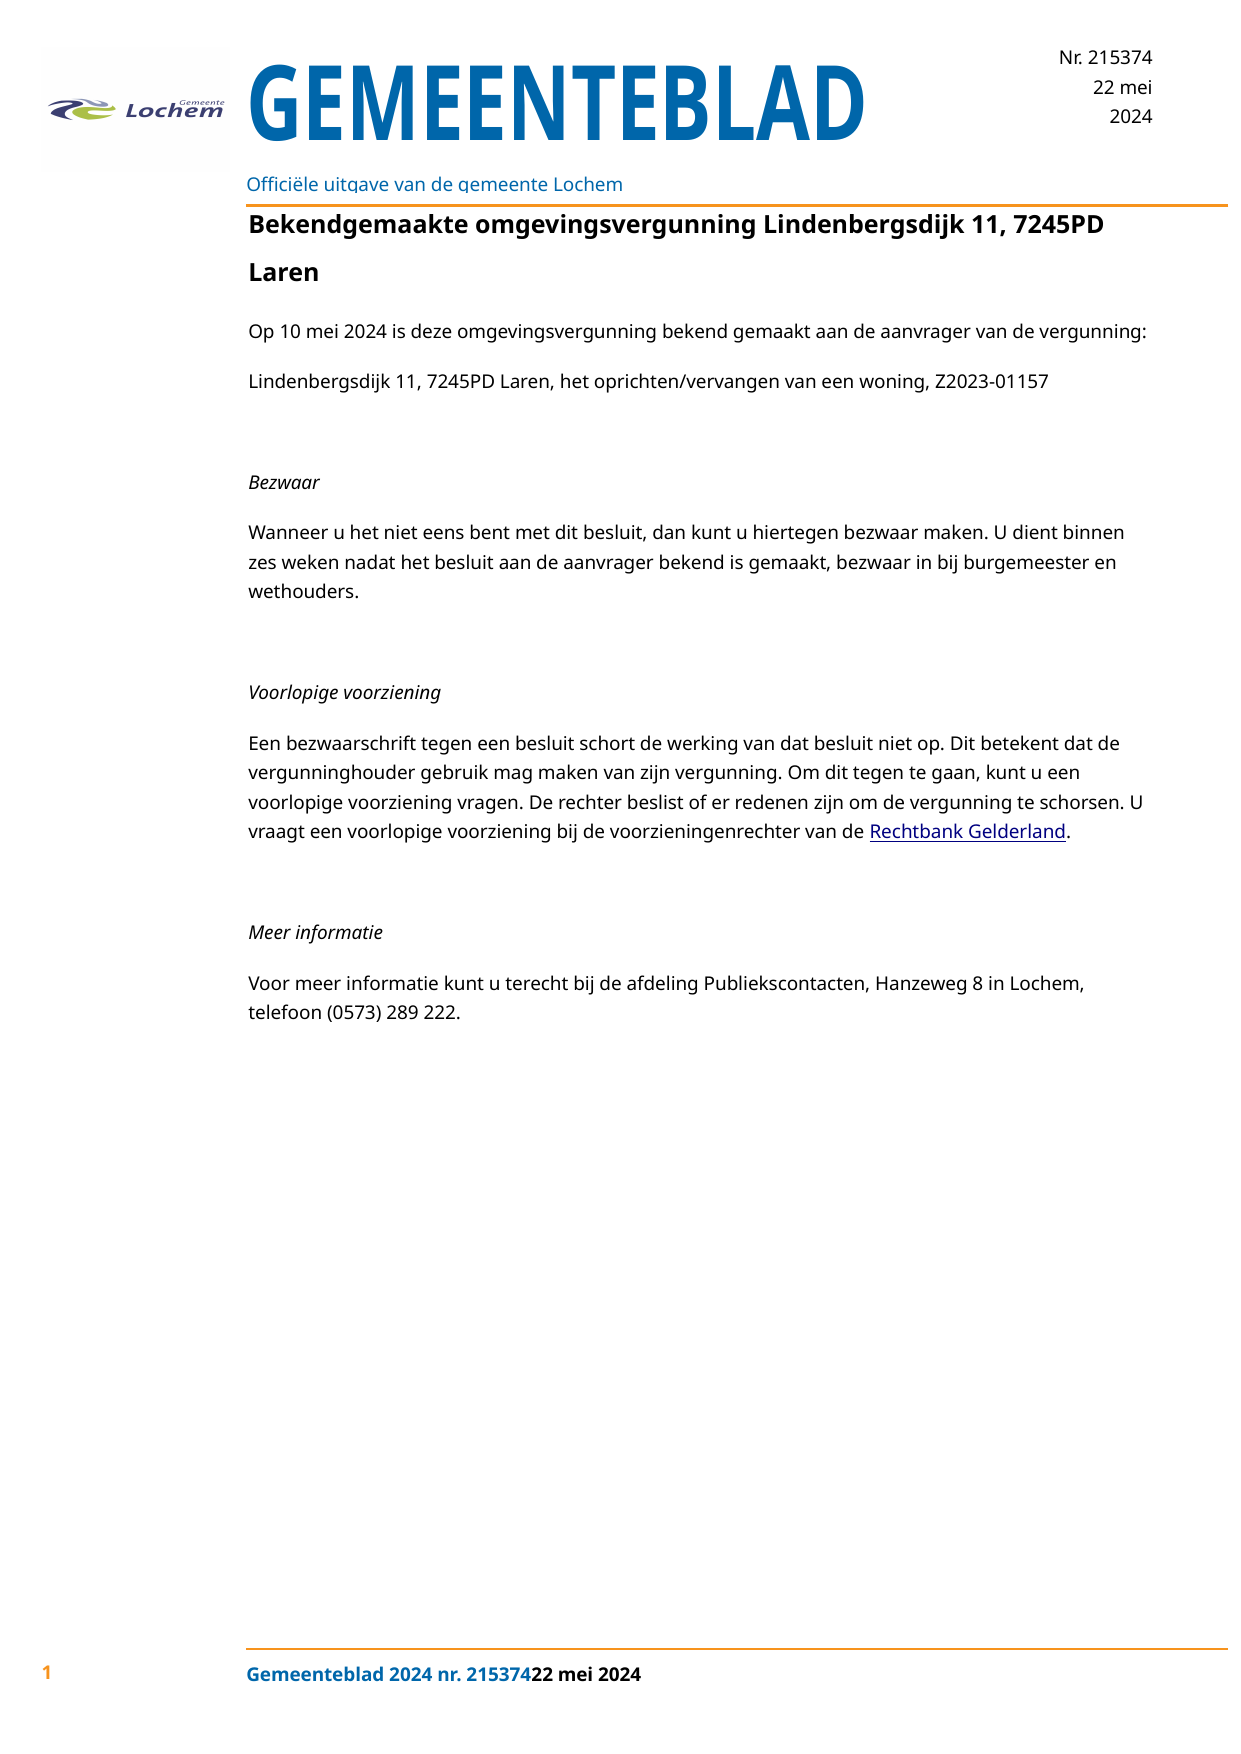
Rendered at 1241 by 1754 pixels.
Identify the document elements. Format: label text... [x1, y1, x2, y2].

text Bekendgemaakte omgevingsvergunning Lindenbergsdijk 11, 7245PD Laren [248, 207, 1152, 288]
text Een bezwaarschrift tegen een besluit schort de werking van dat besluit niet op. Dit betekent dat de vergunninghouder gebruik mag maken van zijn vergunning. Om dit tegen te gaan, kunt u een voorlopige voorziening vragen. De rechter beslist of er redenen zijn om de vergunning te schorsen. U vraagt een voorlopige voorziening bij de voorzieningenrechter van de Rechtbank Gelderland. [248, 730, 1152, 844]
picture [41, 47, 231, 172]
text Voorlopige voorziening [248, 679, 1152, 705]
text Op 10 mei 2024 is deze omgevingsvergunning bekend gemaakt aan de aanvrager van de vergunning: [248, 318, 1152, 344]
text Wanneer u het niet eens bent met dit besluit, dan kunt u hiertegen bezwaar maken. U dient binnen zes weken nadat het besluit aan de aanvrager bekend is gemaakt, bezwaar in bij burgemeester en wethouders. [248, 519, 1152, 604]
text Bezwaar [248, 469, 1152, 495]
text Voor meer informatie kunt u terecht bij de afdeling Publiekscontacten, Hanzeweg 8 in Lochem, telefoon (0573) 289 222. [248, 970, 1152, 1025]
text Lindenbergsdijk 11, 7245PD Laren, het oprichten/vervangen van een woning, Z2023-01157 [248, 368, 1152, 394]
text Meer informatie [248, 919, 1152, 945]
